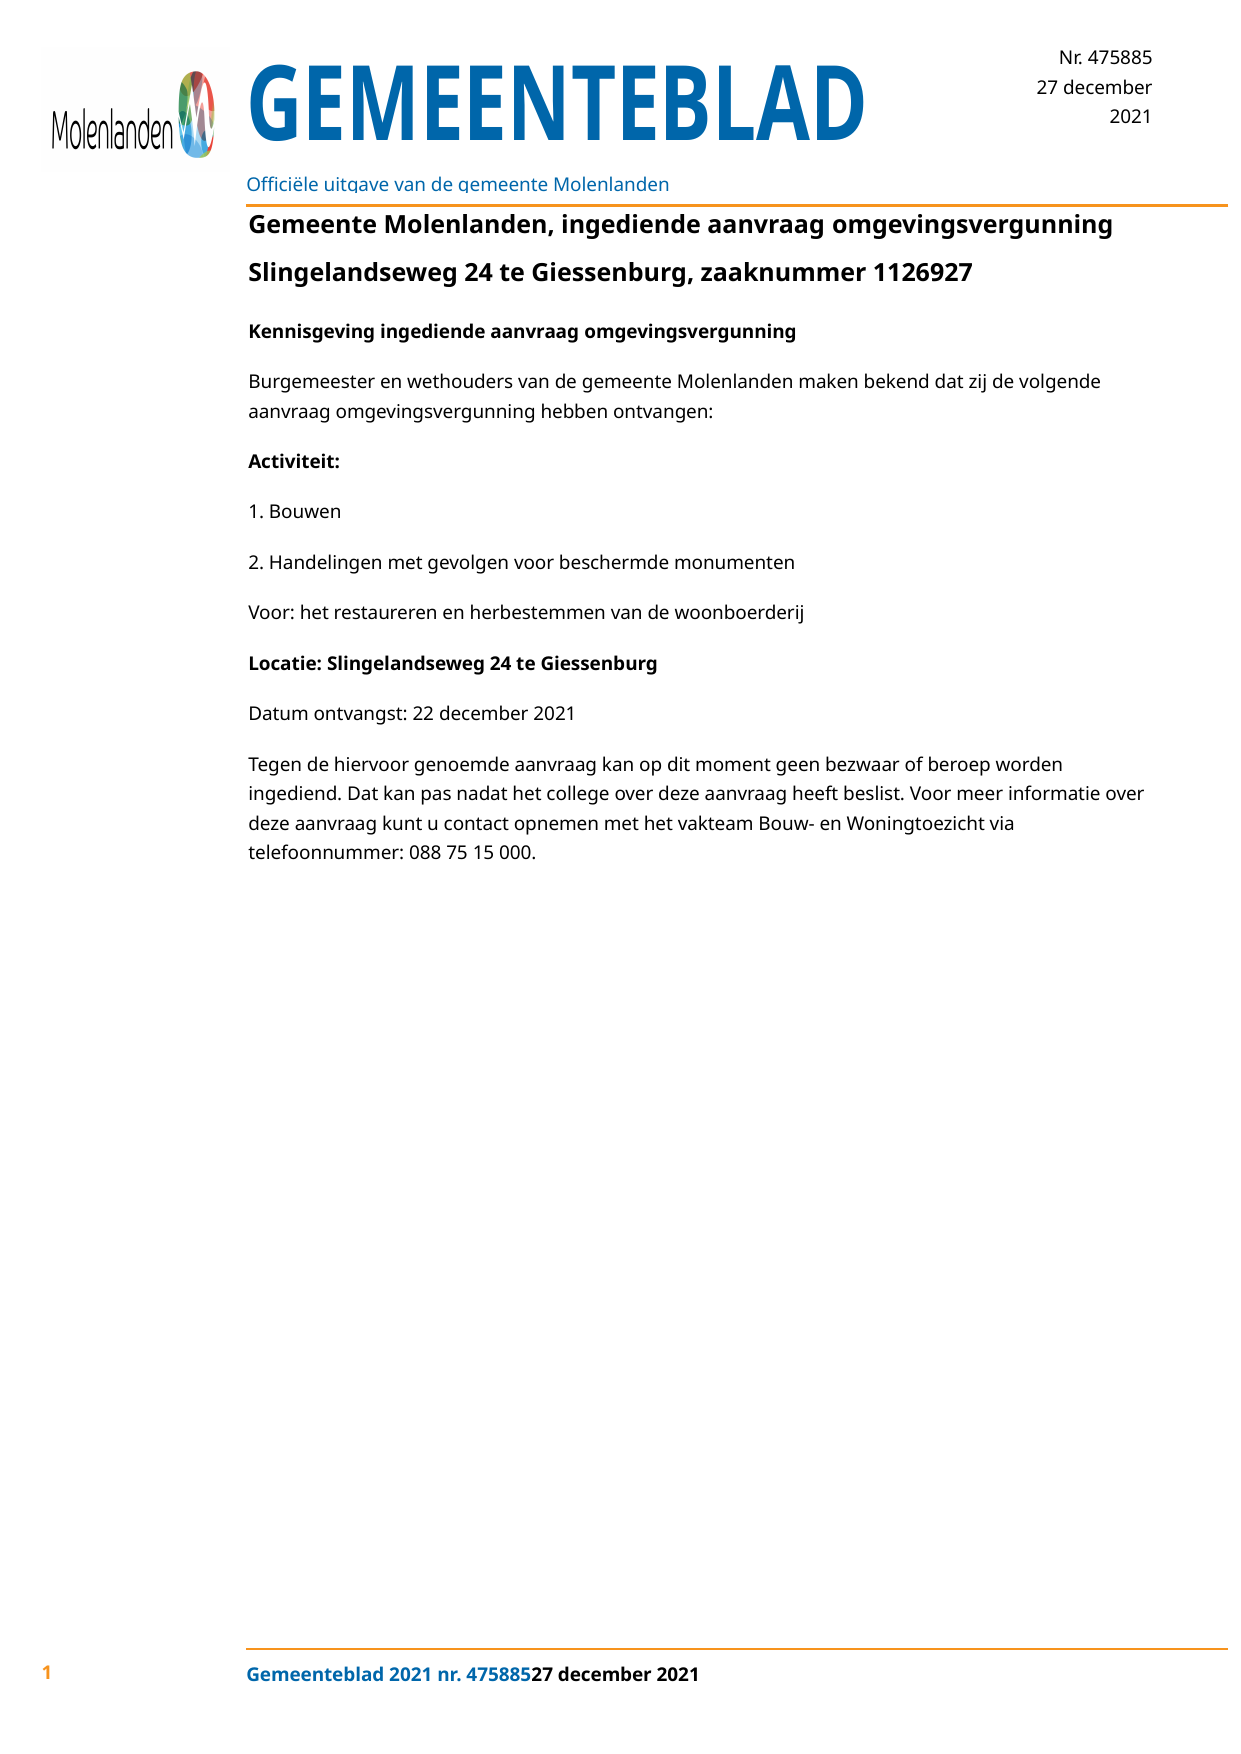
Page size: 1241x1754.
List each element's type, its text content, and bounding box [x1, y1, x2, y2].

text Activiteit: [248, 448, 1152, 474]
text Gemeente Molenlanden, ingediende aanvraag omgevingsvergunning Slingelandseweg 24 te Giessenburg, zaaknummer 1126927 [248, 207, 1152, 288]
text 1. Bouwen [248, 499, 1152, 524]
text Tegen de hiervoor genoemde aanvraag kan op dit moment geen bezwaar of beroep worden ingediend. Dat kan pas nadat het college over deze aanvraag heeft beslist. Voor meer informatie over deze aanvraag kunt u contact opnemen met het vakteam Bouw- en Woningtoezicht via telefoonnummer: 088 75 15 000. [248, 751, 1152, 865]
text Kennisgeving ingediende aanvraag omgevingsvergunning [248, 318, 1152, 344]
text Locatie: Slingelandseweg 24 te Giessenburg [248, 650, 1152, 676]
text 2. Handelingen met gevolgen voor beschermde monumenten [248, 549, 1152, 575]
text Burgemeester en wethouders van de gemeente Molenlanden maken bekend dat zij de volgende aanvraag omgevingsvergunning hebben ontvangen: [248, 368, 1152, 424]
text Voor: het restaureren en herbestemmen van de woonboerderij [248, 599, 1152, 625]
picture [41, 47, 231, 172]
text Datum ontvangst: 22 december 2021 [248, 700, 1152, 726]
